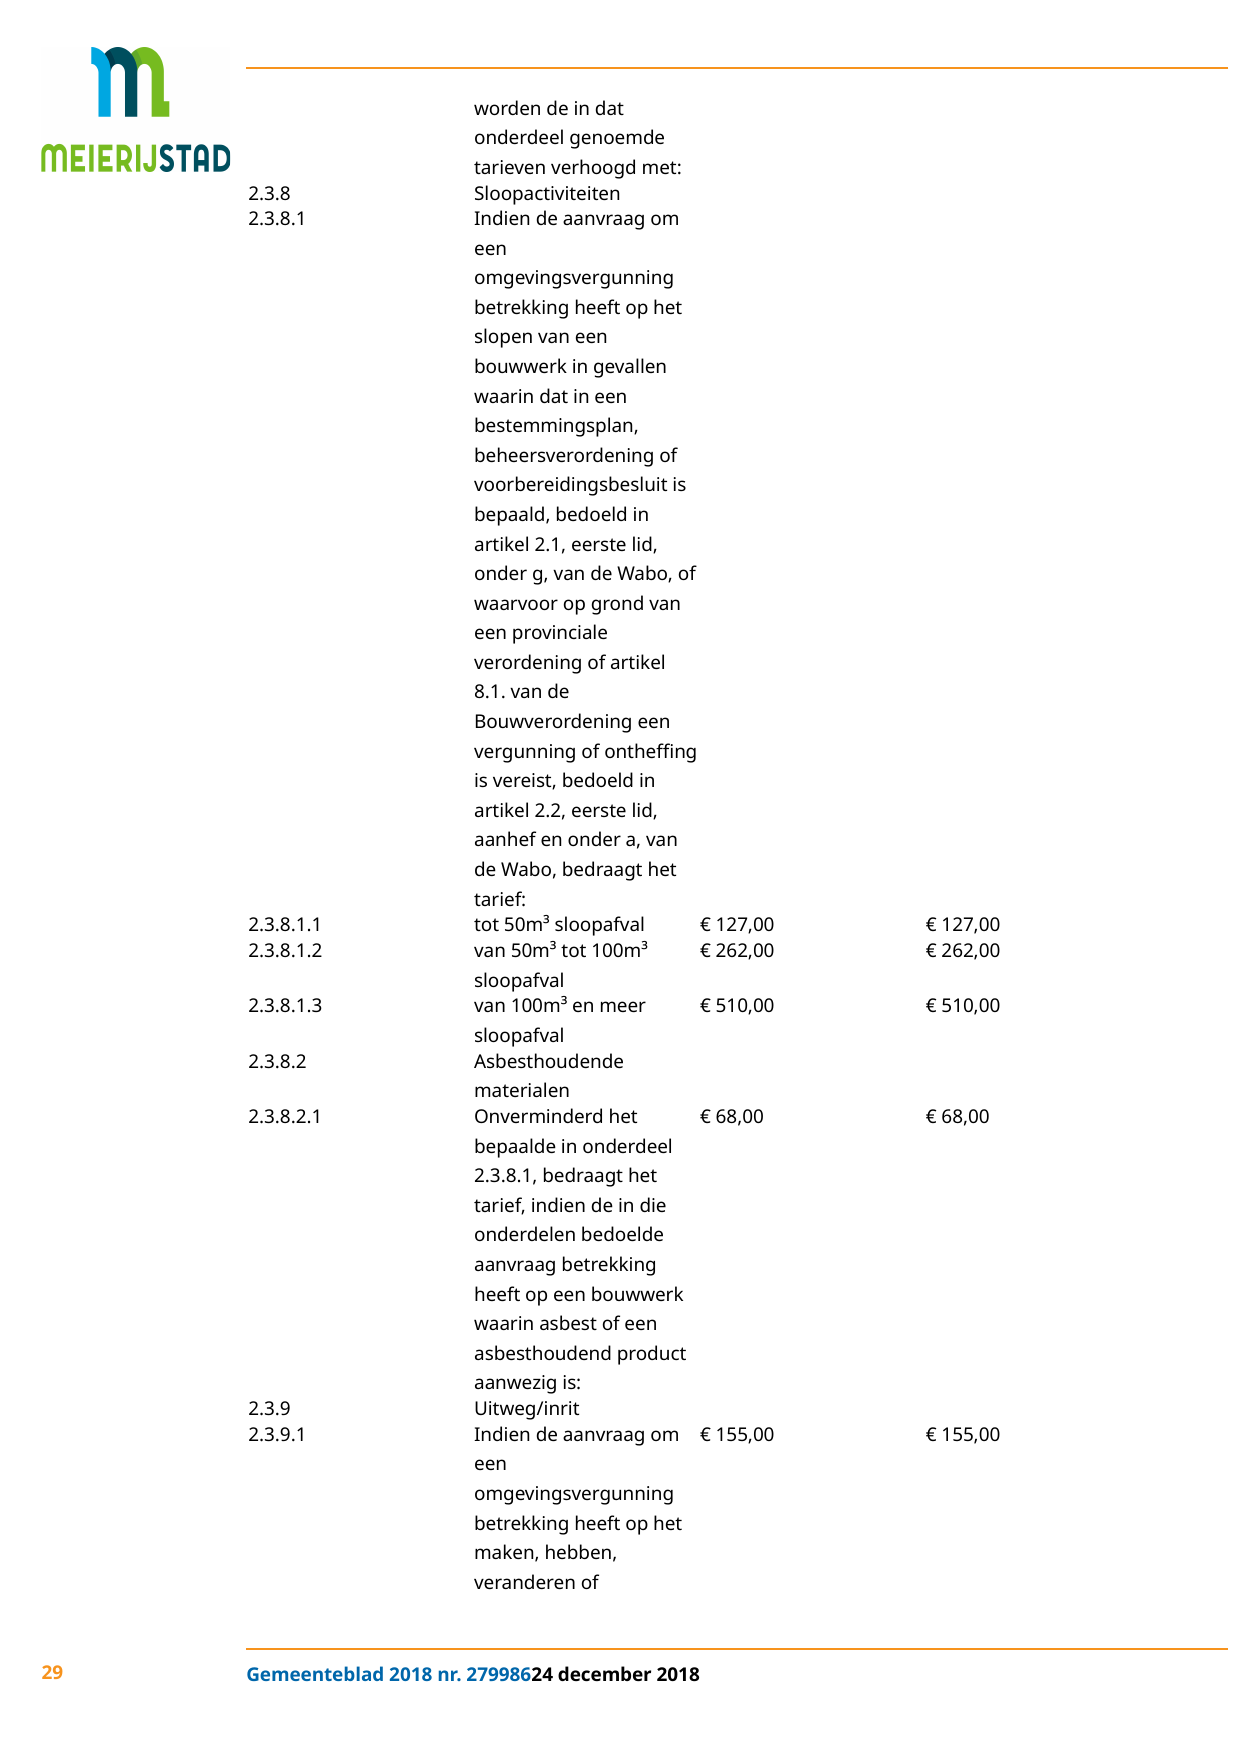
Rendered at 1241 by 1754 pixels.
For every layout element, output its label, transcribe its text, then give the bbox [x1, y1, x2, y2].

table_cell € 68,00 [926, 1103, 1152, 1395]
table_cell 2.3.8.1.2 [248, 937, 474, 993]
table_cell € 262,00 [926, 937, 1152, 993]
table_cell 2.3.8.1.3 [248, 993, 474, 1048]
table_cell tot 50m³ sloopafval [474, 912, 700, 937]
table_cell Sloopactiviteiten [474, 180, 700, 205]
table_cell van 50m³ tot 100m³ sloopafval [474, 937, 700, 993]
table_cell € 262,00 [700, 937, 926, 993]
table_cell € 155,00 [926, 1421, 1152, 1594]
table_cell van 100m³ en meer sloopafval [474, 993, 700, 1048]
table_cell € 510,00 [926, 993, 1152, 1048]
table_cell € 510,00 [700, 993, 926, 1048]
table_cell [926, 1395, 1152, 1421]
table_cell [700, 1395, 926, 1421]
table_cell € 127,00 [700, 912, 926, 937]
table_cell 2.3.8.2.1 [248, 1103, 474, 1395]
table_cell 2.3.8 [248, 180, 474, 205]
table_cell Indien de aanvraag om een omgevingsvergunning betrekking heeft op het slopen van een bouwwerk in gevallen waarin dat in een bestemmingsplan, beheersverordening of voorbereidingsbesluit is bepaald, bedoeld in artikel 2.1, eerste lid, onder g, van de Wabo, of waarvoor op grond van een provinciale verordening of artikel 8.1. van de Bouwverordening een vergunning of ontheffing is vereist, bedoeld in artikel 2.2, eerste lid, aanhef en onder a, van de Wabo, bedraagt het tarief: [474, 205, 700, 912]
table_cell worden de in dat onderdeel genoemde tarieven verhoogd met: [474, 95, 700, 180]
picture [41, 47, 231, 172]
table_cell Uitweg/inrit [474, 1395, 700, 1421]
table_cell [926, 180, 1152, 205]
table_cell € 127,00 [926, 912, 1152, 937]
table_cell [700, 205, 926, 912]
table_cell 2.3.8.1.1 [248, 912, 474, 937]
table_cell [700, 180, 926, 205]
table_cell [700, 1048, 926, 1103]
table_cell 2.3.9.1 [248, 1421, 474, 1594]
table_cell 2.3.9 [248, 1395, 474, 1421]
table_cell 2.3.8.1 [248, 205, 474, 912]
table_cell Onverminderd het bepaalde in onderdeel 2.3.8.1, bedraagt het tarief, indien de in die onderdelen bedoelde aanvraag betrekking heeft op een bouwwerk waarin asbest of een asbesthoudend product aanwezig is: [474, 1103, 700, 1395]
table_cell € 155,00 [700, 1421, 926, 1594]
table_cell [926, 205, 1152, 912]
table_cell € 68,00 [700, 1103, 926, 1395]
table_cell [926, 95, 1152, 180]
table_cell 2.3.8.2 [248, 1048, 474, 1103]
table_cell [926, 1048, 1152, 1103]
table_cell Indien de aanvraag om een omgevingsvergunning betrekking heeft op het maken, hebben, veranderen of [474, 1421, 700, 1594]
table_cell Asbesthoudende materialen [474, 1048, 700, 1103]
table_cell [700, 95, 926, 180]
table_cell [248, 95, 474, 180]
